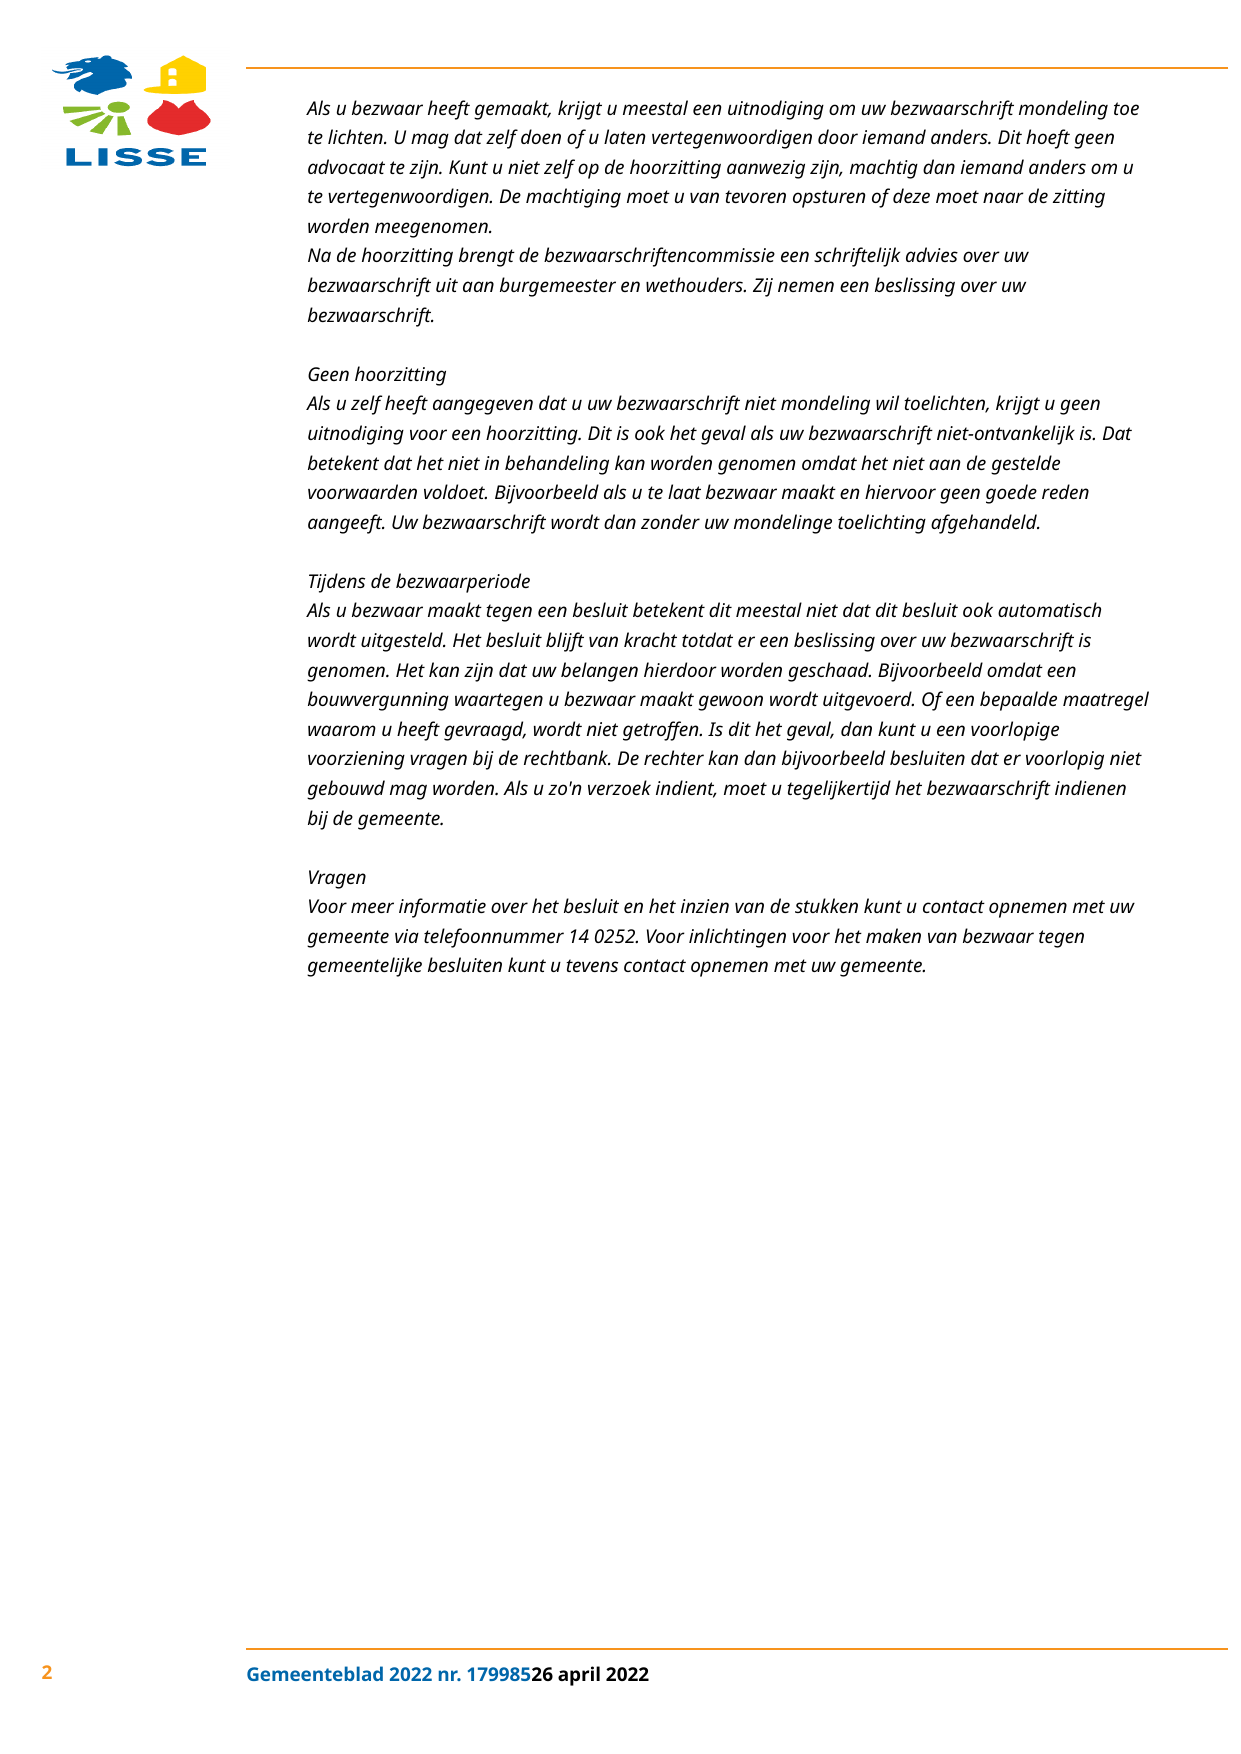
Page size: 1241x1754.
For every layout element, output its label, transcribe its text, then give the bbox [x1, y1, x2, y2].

list Geen hoorzitting [248, 361, 1152, 387]
list Voor meer informatie over het besluit en het inzien van de stukken kunt u contact opnemen met uw gemeente via telefoonnummer 14 0252. Voor inlichtingen voor het maken van bezwaar tegen gemeentelijke besluiten kunt u tevens contact opnemen met uw gemeente. [248, 893, 1152, 978]
list Vragen [248, 864, 1152, 890]
list Als u bezwaar maakt tegen een besluit betekent dit meestal niet dat dit besluit ook automatisch wordt uitgesteld. Het besluit blijft van kracht totdat er een beslissing over uw bezwaarschrift is genomen. Het kan zijn dat uw belangen hierdoor worden geschaad. Bijvoorbeeld omdat een bouwvergunning waartegen u bezwaar maakt gewoon wordt uitgevoerd. Of een bepaalde maatregel waarom u heeft gevraagd, wordt niet getroffen. Is dit het geval, dan kunt u een voorlopige voorziening vragen bij de rechtbank. De rechter kan dan bijvoorbeeld besluiten dat er voorlopig niet gebouwd mag worden. Als u zo'n verzoek indient, moet u tegelijkertijd het bezwaarschrift indienen bij de gemeente. [248, 598, 1152, 831]
picture [41, 47, 231, 172]
list Als u zelf heeft aangegeven dat u uw bezwaarschrift niet mondeling wil toelichten, krijgt u geen uitnodiging voor een hoorzitting. Dit is ook het geval als uw bezwaarschrift niet-ontvankelijk is. Dat betekent dat het niet in behandeling kan worden genomen omdat het niet aan de gestelde voorwaarden voldoet. Bijvoorbeeld als u te laat bezwaar maakt en hiervoor geen goede reden aangeeft. Uw bezwaarschrift wordt dan zonder uw mondelinge toelichting afgehandeld. [248, 391, 1152, 535]
list Als u bezwaar heeft gemaakt, krijgt u meestal een uitnodiging om uw bezwaarschrift mondeling toe te lichten. U mag dat zelf doen of u laten vertegenwoordigen door iemand anders. Dit hoeft geen advocaat te zijn. Kunt u niet zelf op de hoorzitting aanwezig zijn, machtig dan iemand anders om u te vertegenwoordigen. De machtiging moet u van tevoren opsturen of deze moet naar de zitting worden meegenomen. [248, 95, 1152, 239]
list Na de hoorzitting brengt de bezwaarschriftencommissie een schriftelijk advies over uw bezwaarschrift uit aan burgemeester en wethouders. Zij nemen een beslissing over uw bezwaarschrift. [248, 243, 1152, 328]
list Tijdens de bezwaarperiode [248, 568, 1152, 594]
